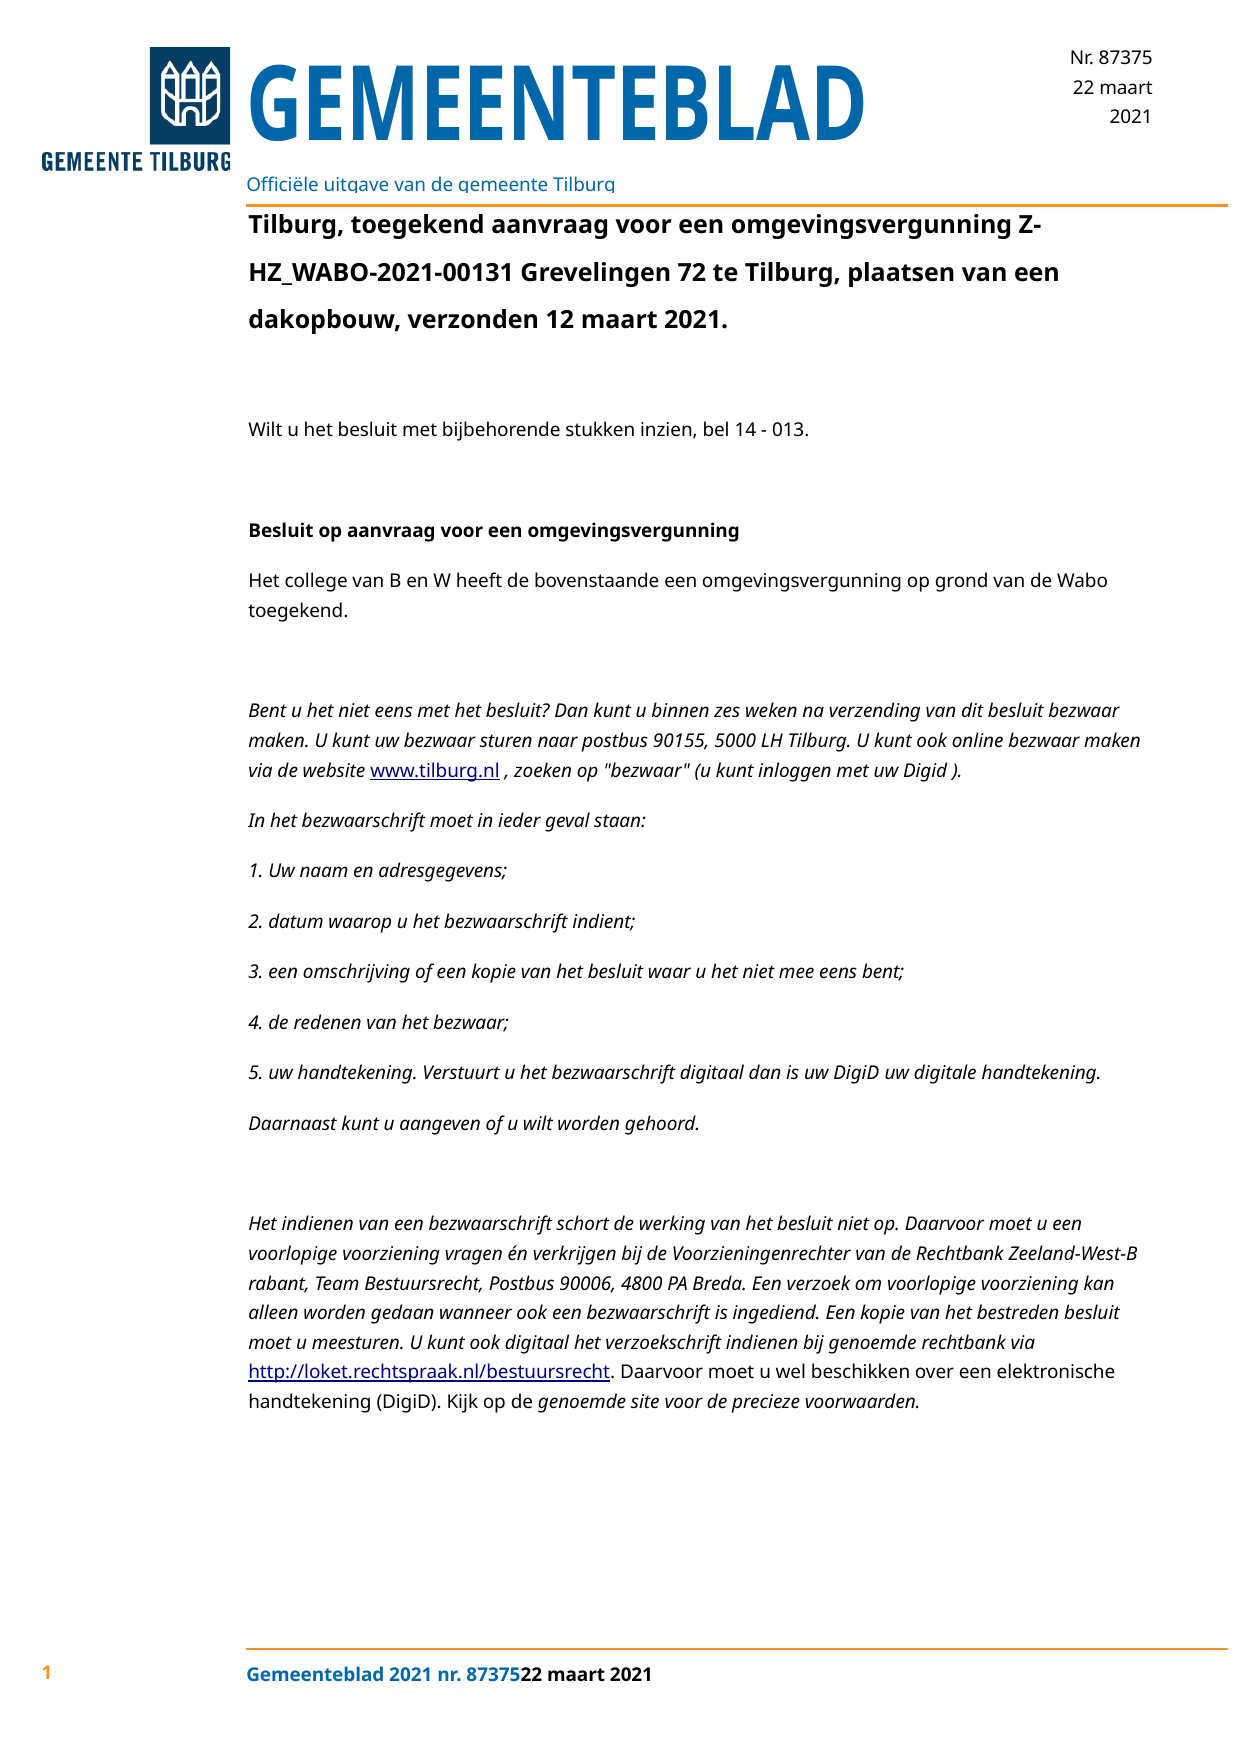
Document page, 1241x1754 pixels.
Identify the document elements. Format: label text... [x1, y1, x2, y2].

text 4. de redenen van het bezwaar; [248, 1009, 1152, 1034]
picture [41, 47, 231, 172]
text 2. datum waarop u het bezwaarschrift indient; [248, 908, 1152, 934]
text Bent u het niet eens met het besluit? Dan kunt u binnen zes weken na verzending van dit besluit bezwaar maken. U kunt uw bezwaar sturen naar postbus 90155, 5000 LH Tilburg. U kunt ook online bezwaar maken via de website www.tilburg.nl , zoeken op "bezwaar" (u kunt inloggen met uw Digid ). [248, 698, 1152, 782]
text 3. een omschrijving of een kopie van het besluit waar u het niet mee eens bent; [248, 958, 1152, 984]
text 1. Uw naam en adresgegevens; [248, 858, 1152, 883]
text Tilburg, toegekend aanvraag voor een omgevingsvergunning Z-HZ_WABO-2021-00131 Grevelingen 72 te Tilburg, plaatsen van een dakopbouw, verzonden 12 maart 2021. [248, 207, 1152, 336]
text 5. uw handtekening. Verstuurt u het bezwaarschrift digitaal dan is uw DigiD uw digitale handtekening. [248, 1059, 1152, 1085]
text Besluit op aanvraag voor een omgevingsvergunning [248, 517, 1152, 542]
text Het indienen van een bezwaarschrift schort de werking van het besluit niet op. Daarvoor moet u een voorlopige voorziening vragen én verkrijgen bij de Voorzieningenrechter van de Rechtbank Zeeland-West-B rabant, Team Bestuursrecht, Postbus 90006, 4800 PA Breda. Een verzoek om voorlopige voorziening kan alleen worden gedaan wanneer ook een bezwaarschrift is ingediend. Een kopie van het bestreden besluit moet u meesturen. U kunt ook digitaal het verzoekschrift indienen bij genoemde rechtbank via http://loket.rechtspraak.nl/bestuursrecht. Daarvoor moet u wel beschikken over een elektronische handtekening (DigiD). Kijk op de genoemde site voor de precieze voorwaarden. [248, 1211, 1152, 1414]
text In het bezwaarschrift moet in ieder geval staan: [248, 807, 1152, 833]
text Wilt u het besluit met bijbehorende stukken inzien, bel 14 - 013. [248, 416, 1152, 442]
text Daarnaast kunt u aangeven of u wilt worden gehoord. [248, 1110, 1152, 1135]
text Het college van B en W heeft de bovenstaande een omgevingsvergunning op grond van de Wabo toegekend. [248, 567, 1152, 622]
